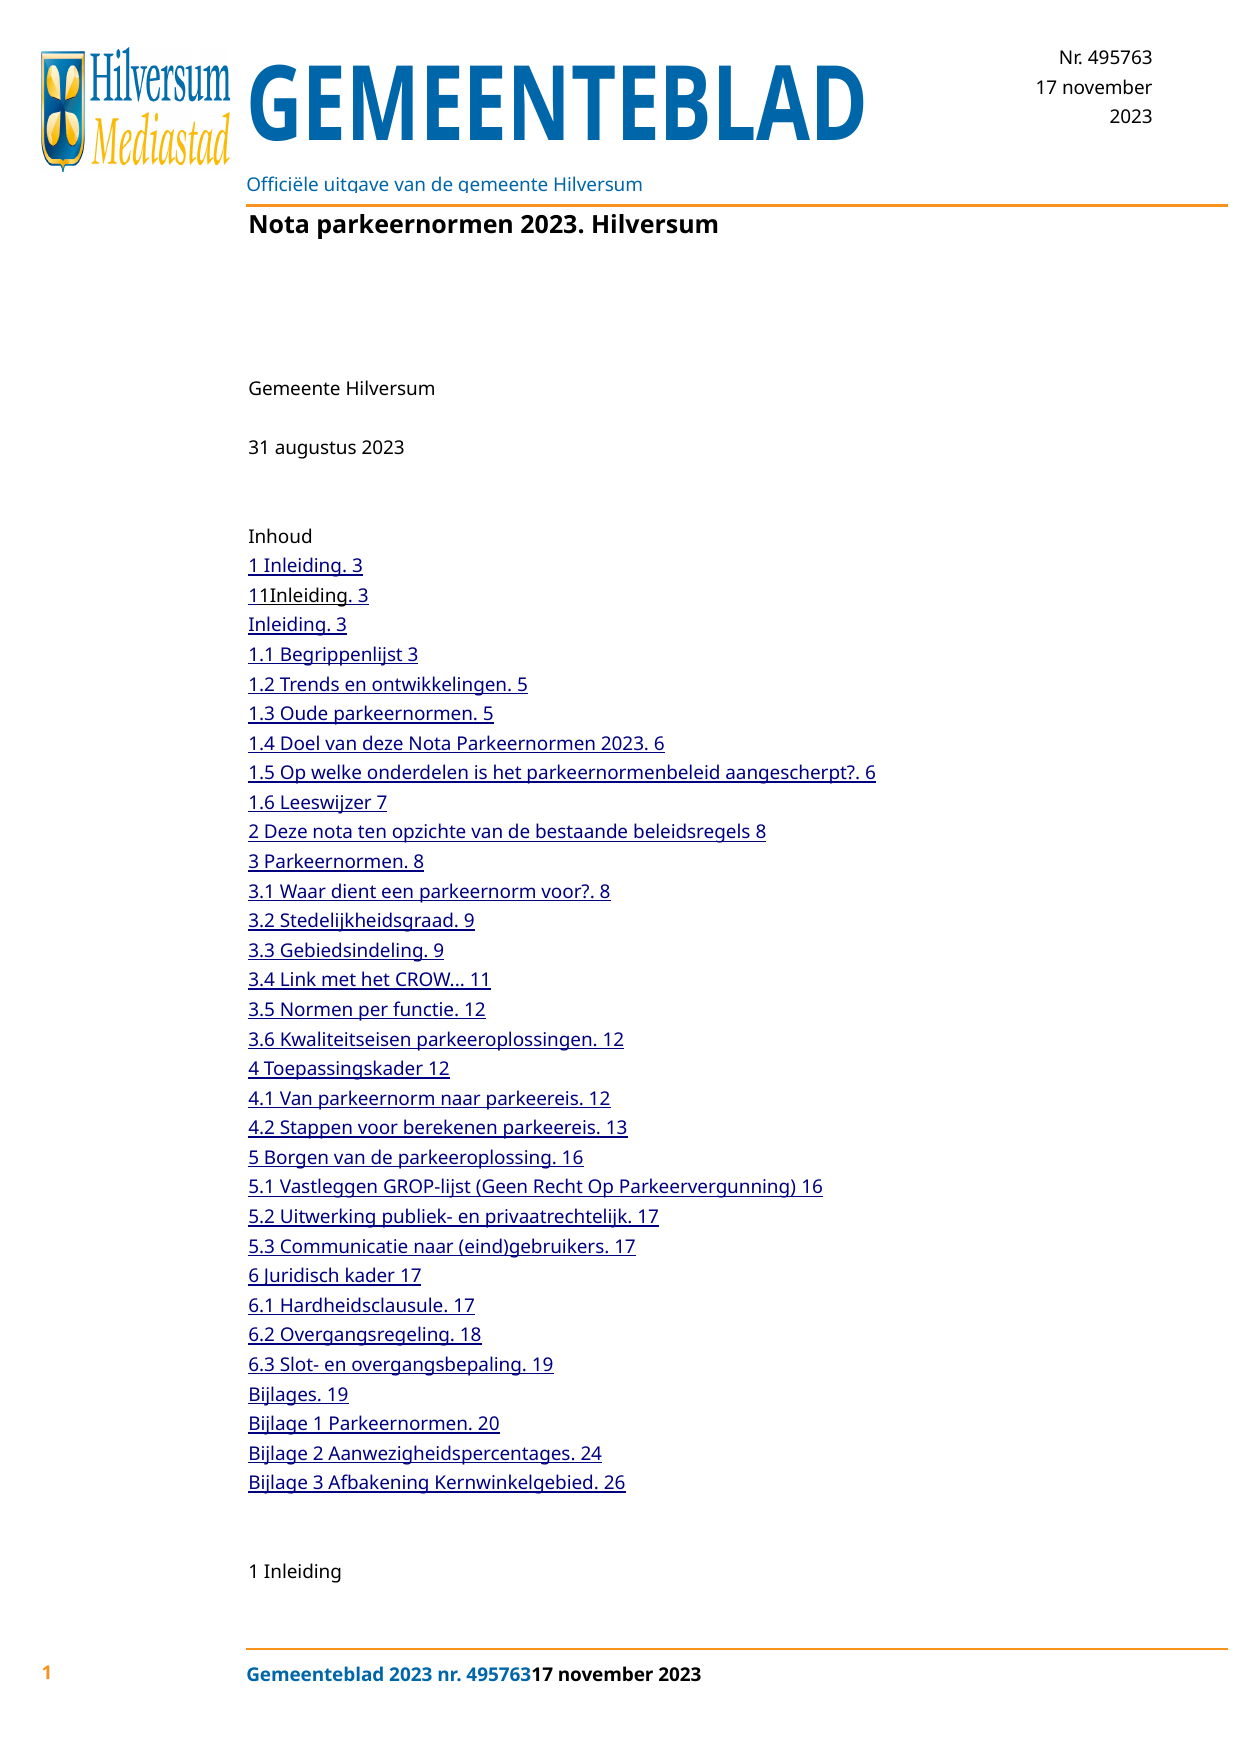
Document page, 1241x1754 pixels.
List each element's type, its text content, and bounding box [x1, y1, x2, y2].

text 1.1 Begrippenlijst 3 [248, 641, 1152, 667]
text 6 Juridisch kader 17 [248, 1262, 1152, 1288]
text 4.2 Stappen voor berekenen parkeereis. 13 [248, 1114, 1152, 1140]
text Inleiding. 3 [248, 612, 1152, 637]
text 1.5 Op welke onderdelen is het parkeernormenbeleid aangescherpt?. 6 [248, 759, 1152, 785]
text Nota parkeernormen 2023. Hilversum [248, 207, 1152, 241]
text 31 augustus 2023 [248, 434, 1152, 460]
text 11Inleiding. 3 [248, 582, 1152, 608]
text 2 Deze nota ten opzichte van de bestaande beleidsregels 8 [248, 819, 1152, 844]
text 5.2 Uitwerking publiek- en privaatrechtelijk. 17 [248, 1203, 1152, 1229]
text 5.3 Communicatie naar (eind)gebruikers. 17 [248, 1233, 1152, 1258]
text 1 Inleiding. 3 [248, 552, 1152, 578]
text 3.1 Waar dient een parkeernorm voor?. 8 [248, 878, 1152, 903]
text 5.1 Vastleggen GROP-lijst (Geen Recht Op Parkeervergunning) 16 [248, 1174, 1152, 1199]
text 6.1 Hardheidsclausule. 17 [248, 1292, 1152, 1318]
text 5 Borgen van de parkeeroplossing. 16 [248, 1144, 1152, 1170]
text 4 Toepassingskader 12 [248, 1055, 1152, 1081]
picture [41, 47, 231, 172]
text 3 Parkeernormen. 8 [248, 848, 1152, 874]
text 1 Inleiding [248, 1558, 1152, 1584]
text 1.6 Leeswijzer 7 [248, 789, 1152, 815]
text 1.2 Trends en ontwikkelingen. 5 [248, 671, 1152, 696]
text 3.2 Stedelijkheidsgraad. 9 [248, 907, 1152, 933]
text 3.5 Normen per functie. 12 [248, 996, 1152, 1022]
text Gemeente Hilversum [248, 375, 1152, 401]
text 1.3 Oude parkeernormen. 5 [248, 700, 1152, 726]
text 1.4 Doel van deze Nota Parkeernormen 2023. 6 [248, 730, 1152, 756]
text 4.1 Van parkeernorm naar parkeereis. 12 [248, 1085, 1152, 1111]
text 3.3 Gebiedsindeling. 9 [248, 937, 1152, 963]
text 6.2 Overgangsregeling. 18 [248, 1322, 1152, 1347]
text 3.4 Link met het CROW... 11 [248, 967, 1152, 992]
text Inhoud [248, 523, 1152, 548]
text 3.6 Kwaliteitseisen parkeeroplossingen. 12 [248, 1026, 1152, 1051]
text Bijlage 3 Afbakening Kernwinkelgebied. 26 [248, 1469, 1152, 1495]
text 6.3 Slot- en overgangsbepaling. 19 [248, 1351, 1152, 1377]
text Bijlage 1 Parkeernormen. 20 [248, 1410, 1152, 1436]
text Bijlage 2 Aanwezigheidspercentages. 24 [248, 1440, 1152, 1466]
text Bijlages. 19 [248, 1381, 1152, 1406]
